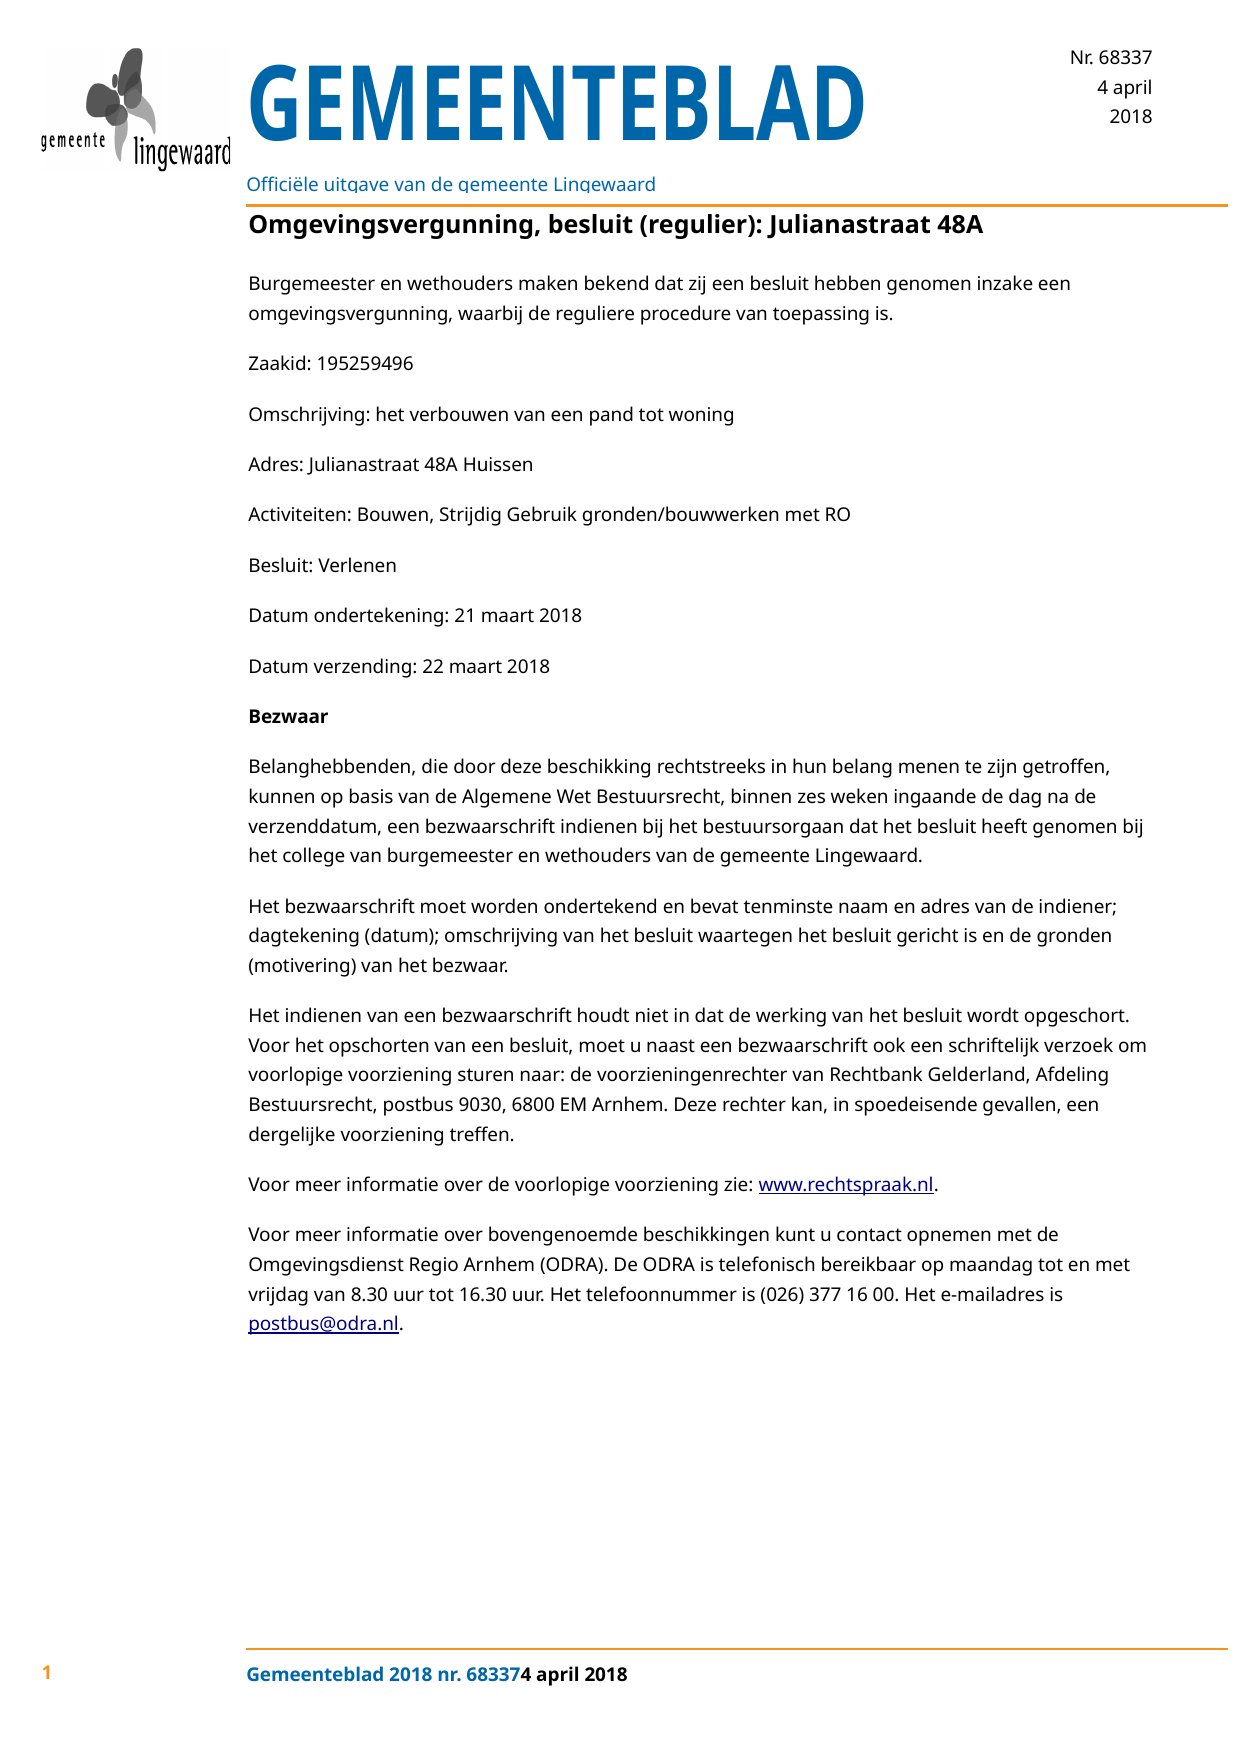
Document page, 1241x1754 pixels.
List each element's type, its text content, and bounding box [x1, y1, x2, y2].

text Adres: Julianastraat 48A Huissen [248, 451, 1152, 477]
text Bezwaar [248, 703, 1152, 729]
text Omgevingsvergunning, besluit (regulier): Julianastraat 48A [248, 207, 1152, 241]
text Datum verzending: 22 maart 2018 [248, 653, 1152, 678]
text Belanghebbenden, die door deze beschikking rechtstreeks in hun belang menen te zijn getroffen, kunnen op basis van de Algemene Wet Bestuursrecht, binnen zes weken ingaande de dag na de verzenddatum, een bezwaarschrift indienen bij het bestuursorgaan dat het besluit heeft genomen bij het college van burgemeester en wethouders van de gemeente Lingewaard. [248, 754, 1152, 868]
text Omschrijving: het verbouwen van een pand tot woning [248, 401, 1152, 426]
text Besluit: Verlenen [248, 552, 1152, 578]
text Burgemeester en wethouders maken bekend dat zij een besluit hebben genomen inzake een omgevingsvergunning, waarbij de reguliere procedure van toepassing is. [248, 270, 1152, 326]
text Het bezwaarschrift moet worden ondertekend en bevat tenminste naam en adres van de indiener; dagtekening (datum); omschrijving van het besluit waartegen het besluit gericht is en de gronden (motivering) van het bezwaar. [248, 893, 1152, 978]
text Voor meer informatie over bovengenoemde beschikkingen kunt u contact opnemen met de Omgevingsdienst Regio Arnhem (ODRA). De ODRA is telefonisch bereikbaar op maandag tot en met vrijdag van 8.30 uur tot 16.30 uur. Het telefoonnummer is (026) 377 16 00. Het e-mailadres is postbus@odra.nl. [248, 1222, 1152, 1336]
text Voor meer informatie over de voorlopige voorziening zie: www.rechtspraak.nl. [248, 1171, 1152, 1197]
picture [41, 47, 231, 172]
text Datum ondertekening: 21 maart 2018 [248, 602, 1152, 628]
text Zaakid: 195259496 [248, 350, 1152, 376]
text Het indienen van een bezwaarschrift houdt niet in dat de werking van het besluit wordt opgeschort. Voor het opschorten van een besluit, moet u naast een bezwaarschrift ook een schriftelijk verzoek om voorlopige voorziening sturen naar: de voorzieningenrechter van Rechtbank Gelderland, Afdeling Bestuursrecht, postbus 9030, 6800 EM Arnhem. Deze rechter kan, in spoedeisende gevallen, een dergelijke voorziening treffen. [248, 1002, 1152, 1146]
text Activiteiten: Bouwen, Strijdig Gebruik gronden/bouwwerken met RO [248, 502, 1152, 527]
